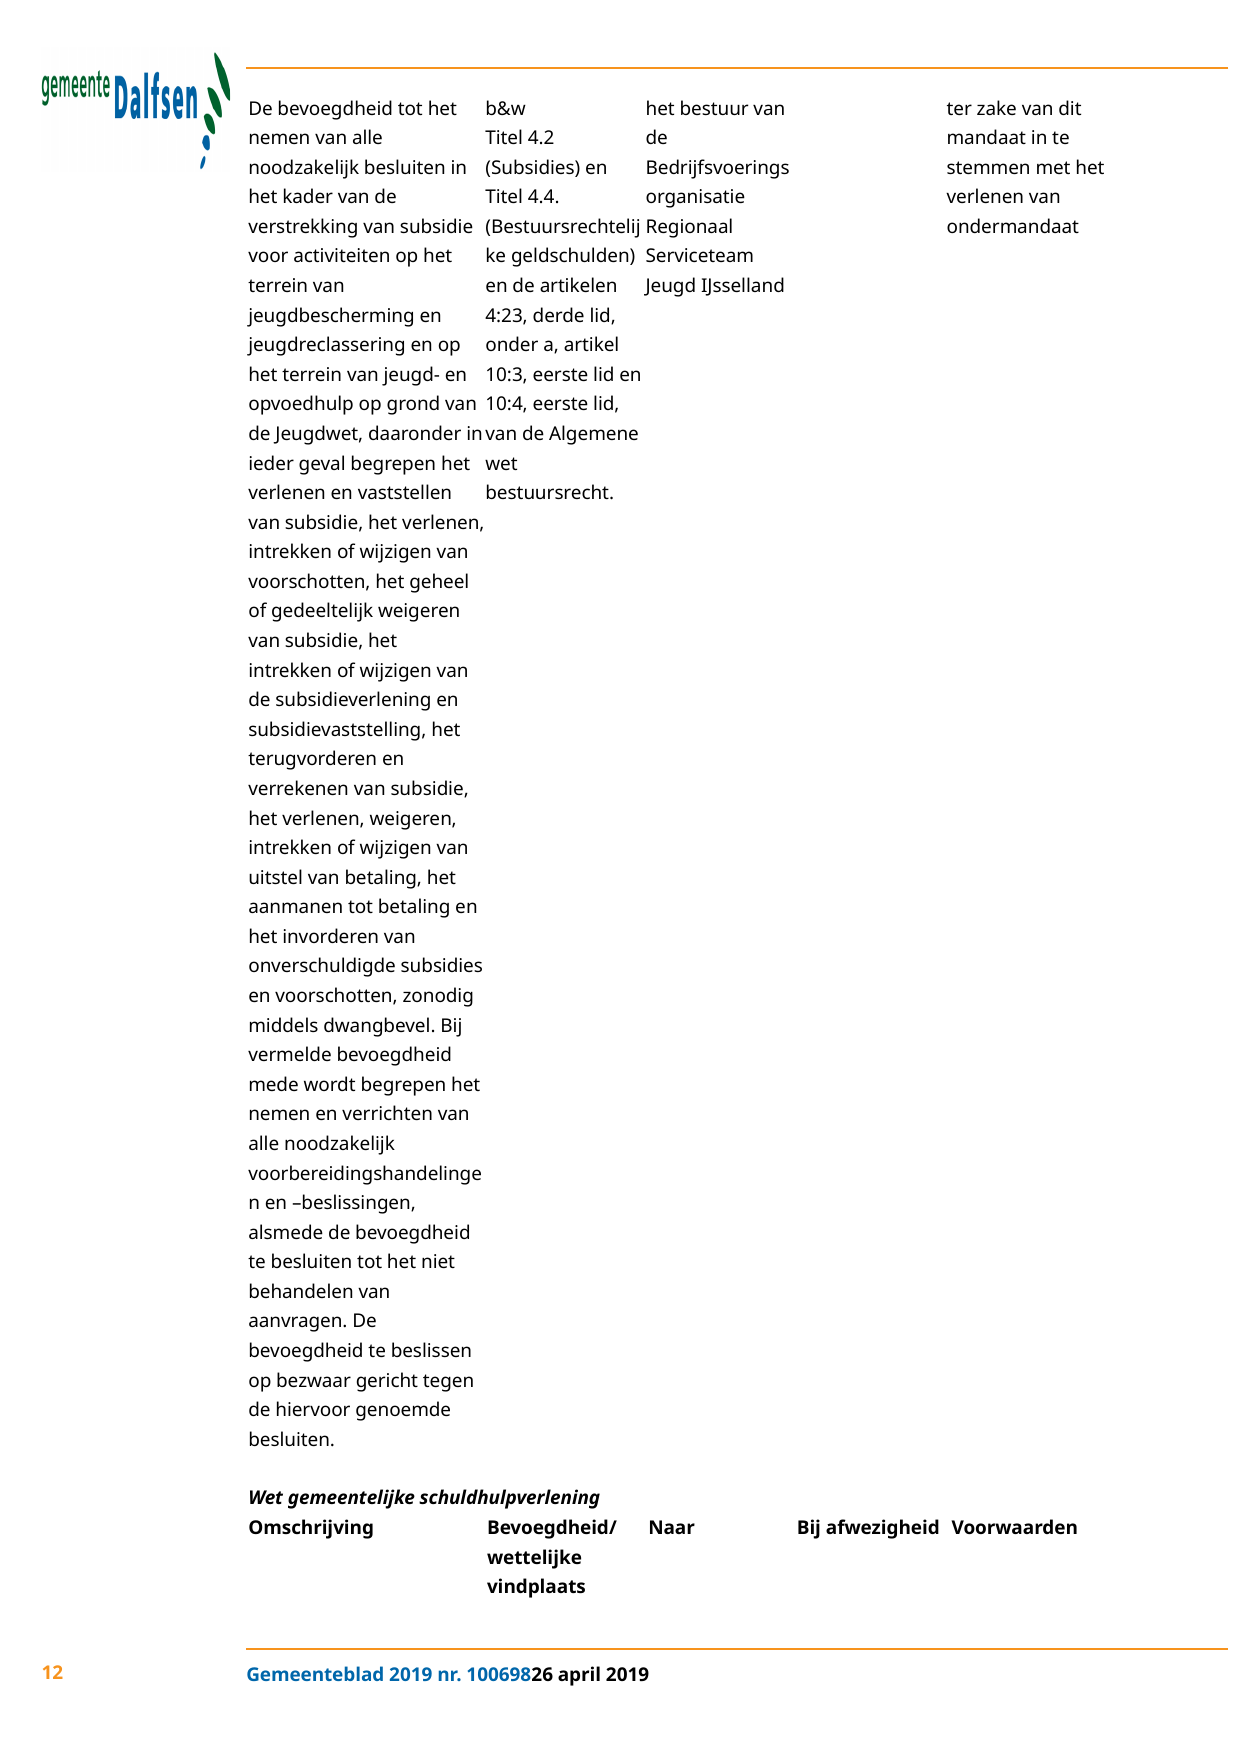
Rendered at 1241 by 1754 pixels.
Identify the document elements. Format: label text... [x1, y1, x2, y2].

table_cell ter zake van dit mandaat in te stemmen met het verlenen van ondermandaat [946, 95, 1152, 1452]
table_header Voorwaarden [951, 1514, 1152, 1599]
picture [41, 47, 231, 172]
table_header Omschrijving [248, 1514, 487, 1599]
table_cell De bevoegdheid tot het nemen van alle noodzakelijk besluiten in het kader van de verstrekking van subsidie voor activiteiten op het terrein van jeugdbescherming en jeugdreclassering en op het terrein van jeugd- en opvoedhulp op grond van de Jeugdwet, daaronder in ieder geval begrepen het verlenen en vaststellen van subsidie, het verlenen, intrekken of wijzigen van voorschotten, het geheel of gedeeltelijk weigeren van subsidie, het intrekken of wijzigen van de subsidieverlening en subsidievaststelling, het terugvorderen en verrekenen van subsidie, het verlenen, weigeren, intrekken of wijzigen van uitstel van betaling, het aanmanen tot betaling en het invorderen van onverschuldigde subsidies en voorschotten, zonodig middels dwangbevel. Bij vermelde bevoegdheid mede wordt begrepen het nemen en verrichten van alle noodzakelijk voorbereidingshandelingen en –beslissingen, alsmede de bevoegdheid te besluiten tot het niet behandelen van aanvragen. De bevoegdheid te beslissen op bezwaar gericht tegen de hiervoor genoemde besluiten. [248, 95, 485, 1452]
table_cell het bestuur van de Bedrijfsvoeringsorganisatie Regionaal Serviceteam Jeugd IJsselland [645, 95, 793, 1452]
table_header Bevoegdheid/wettelijke vindplaats [487, 1514, 648, 1599]
table_cell b&w Titel 4.2 (Subsidies) en Titel 4.4. (Bestuursrechtelijke geldschulden) en de artikelen 4:23, derde lid, onder a, artikel 10:3, eerste lid en 10:4, eerste lid, van de Algemene wet bestuursrecht. [485, 95, 645, 1452]
table_cell [793, 95, 946, 1452]
table_header Naar [648, 1514, 797, 1599]
table_header Bij afwezigheid [797, 1514, 951, 1599]
text Wet gemeentelijke schuldhulpverlening [248, 1484, 1152, 1510]
